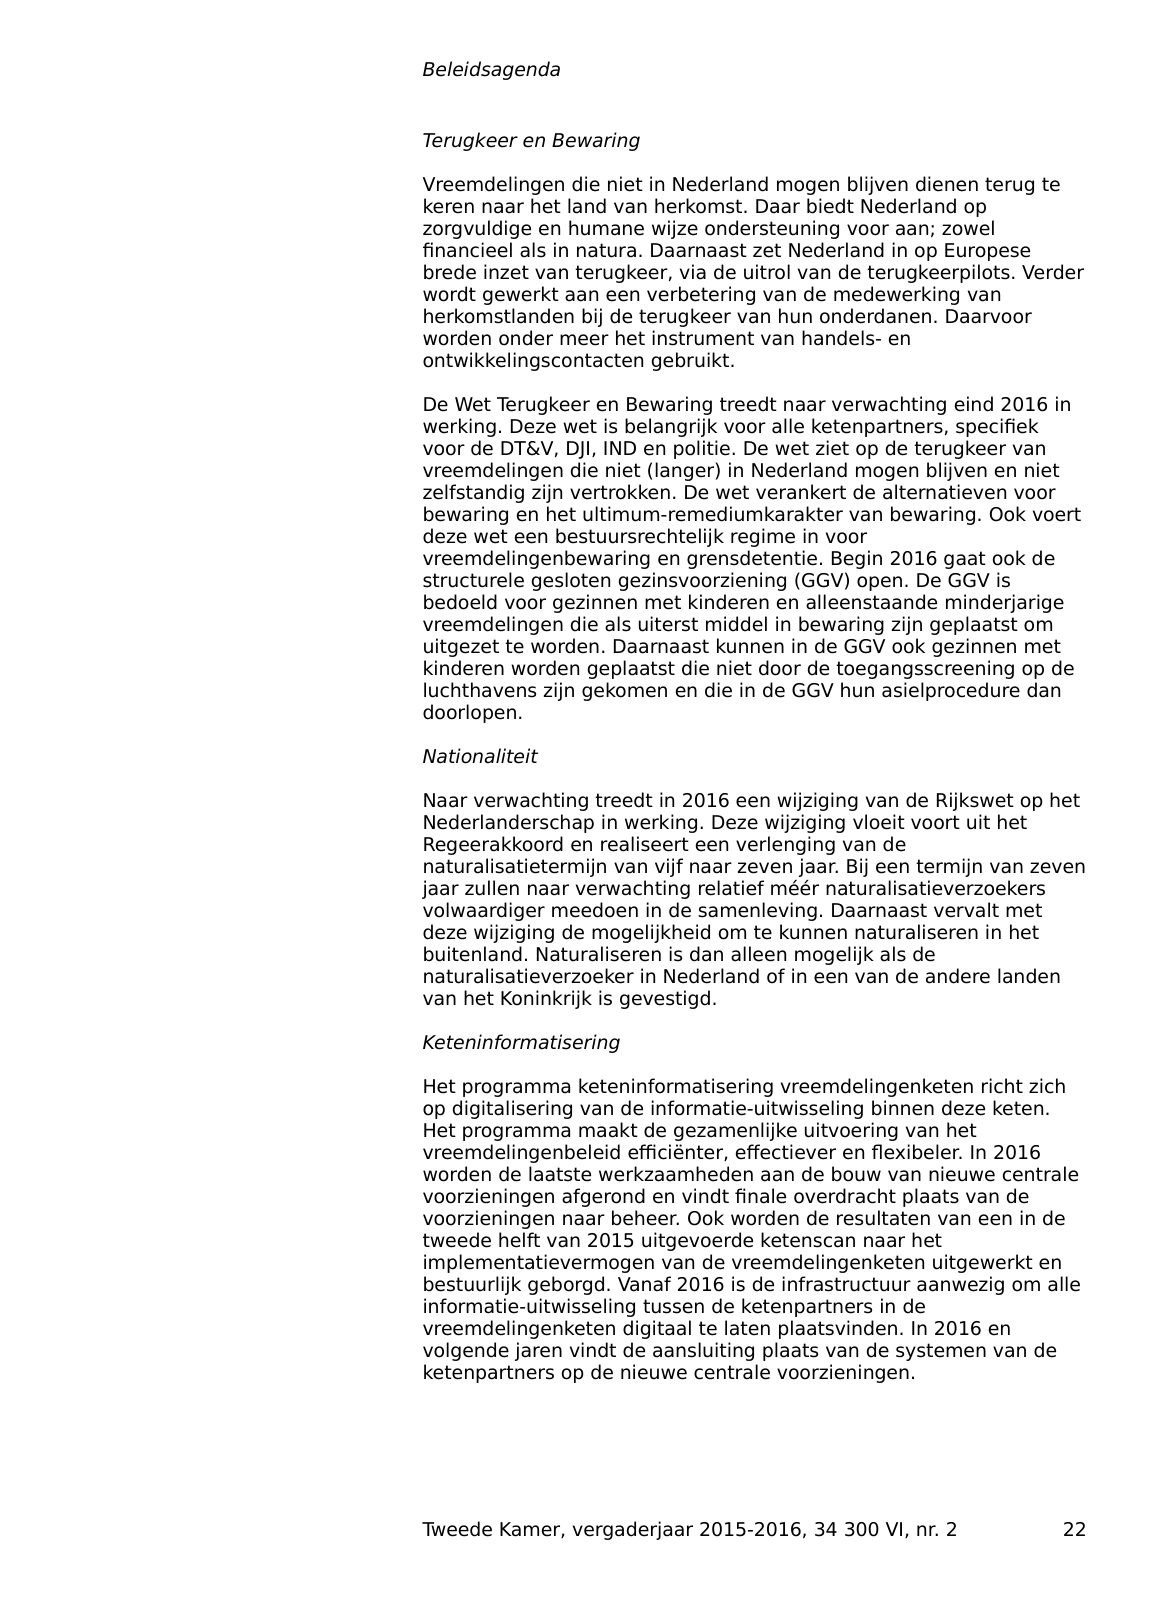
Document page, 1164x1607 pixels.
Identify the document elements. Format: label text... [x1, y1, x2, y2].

text Vreemdelingen die niet in Nederland mogen blijven dienen terug te keren naar het land van herkomst. Daar biedt Nederland op zorgvuldige en humane wijze ondersteuning voor aan; zowel financieel als in natura. Daarnaast zet Nederland in op Europese brede inzet van terugkeer, via de uitrol van de terugkeerpilots. Verder wordt gewerkt aan een verbetering van de medewerking van herkomstlanden bij de terugkeer van hun onderdanen. Daarvoor worden onder meer het instrument van handels- en ontwikkelingscontacten gebruikt. [422, 174, 1087, 372]
subtitle Nationaliteit [422, 746, 1087, 768]
text De Wet Terugkeer en Bewaring treedt naar verwachting eind 2016 in werking. Deze wet is belangrijk voor alle ketenpartners, specifiek voor de DT&V, DJI, IND en politie. De wet ziet op de terugkeer van vreemdelingen die niet (langer) in Nederland mogen blijven en niet zelfstandig zijn vertrokken. De wet verankert de alternatieven voor bewaring en het ultimum-remediumkarakter van bewaring. Ook voert deze wet een bestuursrechtelijk regime in voor vreemdelingenbewaring en grensdetentie. Begin 2016 gaat ook de structurele gesloten gezinsvoorziening (GGV) open. De GGV is bedoeld voor gezinnen met kinderen en alleenstaande minderjarige vreemdelingen die als uiterst middel in bewaring zijn geplaatst om uitgezet te worden. Daarnaast kunnen in de GGV ook gezinnen met kinderen worden geplaatst die niet door de toegangsscreening op de luchthavens zijn gekomen en die in de GGV hun asielprocedure dan doorlopen. [422, 394, 1087, 724]
text Het programma keteninformatisering vreemdelingenketen richt zich op digitalisering van de informatie-uitwisseling binnen deze keten. Het programma maakt de gezamenlijke uitvoering van het vreemdelingenbeleid efficiënter, effectiever en flexibeler. In 2016 worden de laatste werkzaamheden aan de bouw van nieuwe centrale voorzieningen afgerond en vindt finale overdracht plaats van de voorzieningen naar beheer. Ook worden de resultaten van een in de tweede helft van 2015 uitgevoerde ketenscan naar het implementatievermogen van de vreemdelingenketen uitgewerkt en bestuurlijk geborgd. Vanaf 2016 is de infrastructuur aanwezig om alle informatie-uitwisseling tussen de ketenpartners in de vreemdelingenketen digitaal te laten plaatsvinden. In 2016 en volgende jaren vindt de aansluiting plaats van de systemen van de ketenpartners op de nieuwe centrale voorzieningen. [422, 1076, 1087, 1384]
subtitle Keteninformatisering [422, 1032, 1087, 1054]
subtitle Terugkeer en Bewaring [422, 130, 1087, 152]
text Naar verwachting treedt in 2016 een wijziging van de Rijkswet op het Nederlanderschap in werking. Deze wijziging vloeit voort uit het Regeerakkoord en realiseert een verlenging van de naturalisatietermijn van vijf naar zeven jaar. Bij een termijn van zeven jaar zullen naar verwachting relatief méér naturalisatieverzoekers volwaardiger meedoen in de samenleving. Daarnaast vervalt met deze wijziging de mogelijkheid om te kunnen naturaliseren in het buitenland. Naturaliseren is dan alleen mogelijk als de naturalisatieverzoeker in Nederland of in een van de andere landen van het Koninkrijk is gevestigd. [422, 790, 1087, 1010]
